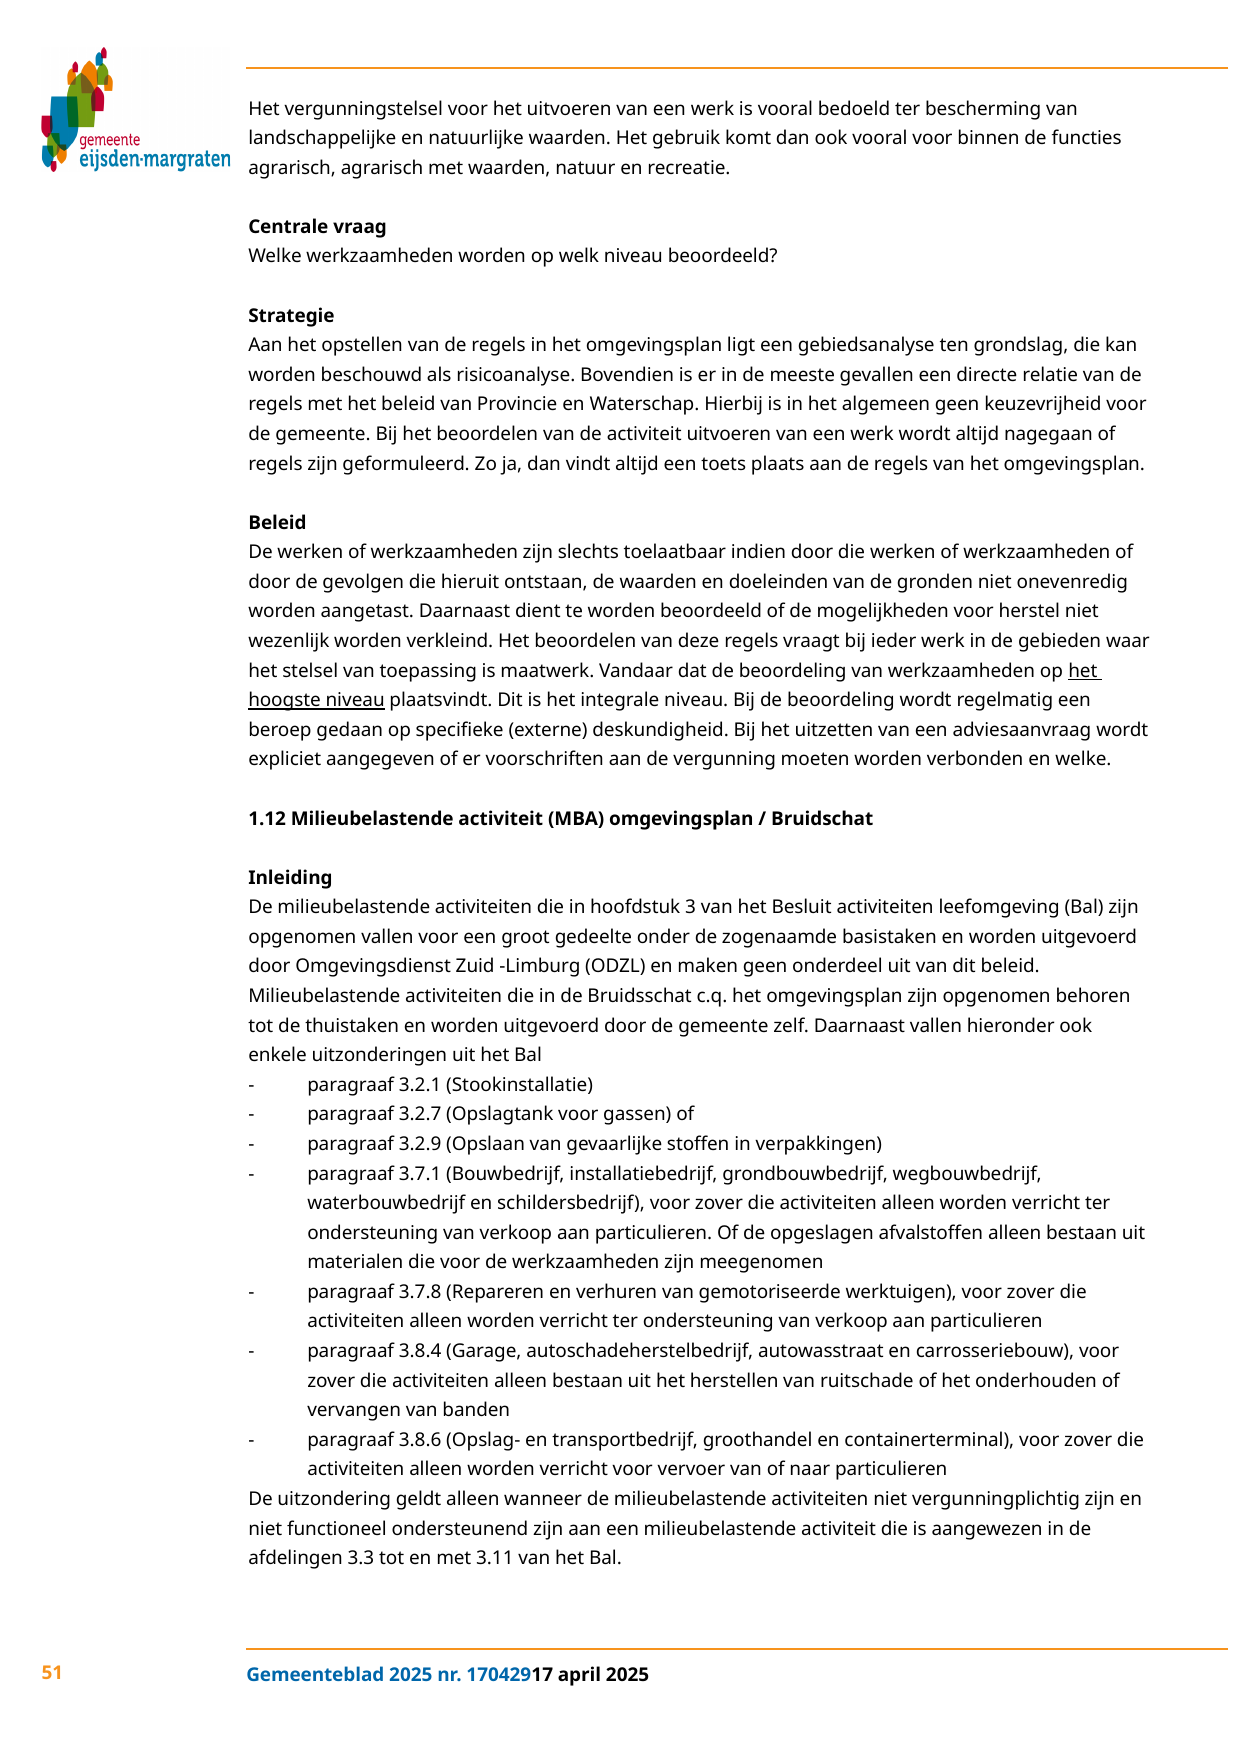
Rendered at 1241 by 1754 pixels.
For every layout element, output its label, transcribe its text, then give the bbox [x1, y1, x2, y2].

list paragraaf 3.8.4 (Garage, autoschadeherstelbedrijf, autowasstraat en carrosseriebouw), voor zover die activiteiten alleen bestaan uit het herstellen van ruitschade of het onderhouden of vervangen van banden [248, 1337, 1152, 1422]
text Aan het opstellen van de regels in het omgevingsplan ligt een gebiedsanalyse ten grondslag, die kan worden beschouwd als risicoanalyse. Bovendien is er in de meeste gevallen een directe relatie van de regels met het beleid van Provincie en Waterschap. Hierbij is in het algemeen geen keuzevrijheid voor de gemeente. Bij het beoordelen van de activiteit uitvoeren van een werk wordt altijd nagegaan of regels zijn geformuleerd. Zo ja, dan vindt altijd een toets plaats aan de regels van het omgevingsplan. [248, 331, 1152, 476]
text Strategie [248, 302, 1152, 328]
list paragraaf 3.2.1 (Stookinstallatie) [248, 1071, 1152, 1097]
list paragraaf 3.7.1 (Bouwbedrijf, installatiebedrijf, grondbouwbedrijf, wegbouwbedrijf, waterbouwbedrijf en schildersbedrijf), voor zover die activiteiten alleen worden verricht ter ondersteuning van verkoop aan particulieren. Of de opgeslagen afvalstoffen alleen bestaan uit materialen die voor de werkzaamheden zijn meegenomen [248, 1160, 1152, 1274]
text Inleiding [248, 864, 1152, 890]
text Milieubelastende activiteiten die in de Bruidsschat c.q. het omgevingsplan zijn opgenomen behoren tot de thuistaken en worden uitgevoerd door de gemeente zelf. Daarnaast vallen hieronder ook enkele uitzonderingen uit het Bal [248, 982, 1152, 1067]
text De milieubelastende activiteiten die in hoofdstuk 3 van het Besluit activiteiten leefomgeving (Bal) zijn opgenomen vallen voor een groot gedeelte onder de zogenaamde basistaken en worden uitgevoerd door Omgevingsdienst Zuid -Limburg (ODZL) en maken geen onderdeel uit van dit beleid. [248, 893, 1152, 978]
text Beleid [248, 509, 1152, 535]
text Centrale vraag [248, 213, 1152, 239]
list paragraaf 3.2.7 (Opslagtank voor gassen) of [248, 1101, 1152, 1126]
text De uitzondering geldt alleen wanneer de milieubelastende activiteiten niet vergunningplichtig zijn en niet functioneel ondersteunend zijn aan een milieubelastende activiteit die is aangewezen in de afdelingen 3.3 tot en met 3.11 van het Bal. [248, 1485, 1152, 1570]
list paragraaf 3.2.9 (Opslaan van gevaarlijke stoffen in verpakkingen) [248, 1130, 1152, 1156]
picture [41, 47, 231, 172]
text 1.12 Milieubelastende activiteit (MBA) omgevingsplan / Bruidschat [248, 805, 1152, 831]
list paragraaf 3.7.8 (Repareren en verhuren van gemotoriseerde werktuigen), voor zover die activiteiten alleen worden verricht ter ondersteuning van verkoop aan particulieren [248, 1278, 1152, 1333]
text Het vergunningstelsel voor het uitvoeren van een werk is vooral bedoeld ter bescherming van landschappelijke en natuurlijke waarden. Het gebruik komt dan ook vooral voor binnen de functies agrarisch, agrarisch met waarden, natuur en recreatie. [248, 95, 1152, 180]
list paragraaf 3.8.6 (Opslag- en transportbedrijf, groothandel en containerterminal), voor zover die activiteiten alleen worden verricht voor vervoer van of naar particulieren [248, 1426, 1152, 1481]
text Welke werkzaamheden worden op welk niveau beoordeeld? [248, 243, 1152, 268]
text De werken of werkzaamheden zijn slechts toelaatbaar indien door die werken of werkzaamheden of door de gevolgen die hieruit ontstaan, de waarden en doeleinden van de gronden niet onevenredig worden aangetast. Daarnaast dient te worden beoordeeld of de mogelijkheden voor herstel niet wezenlijk worden verkleind. Het beoordelen van deze regels vraagt bij ieder werk in de gebieden waar het stelsel van toepassing is maatwerk. Vandaar dat de beoordeling van werkzaamheden op het hoogste niveau plaatsvindt. Dit is het integrale niveau. Bij de beoordeling wordt regelmatig een beroep gedaan op specifieke (externe) deskundigheid. Bij het uitzetten van een adviesaanvraag wordt expliciet aangegeven of er voorschriften aan de vergunning moeten worden verbonden en welke. [248, 538, 1152, 771]
